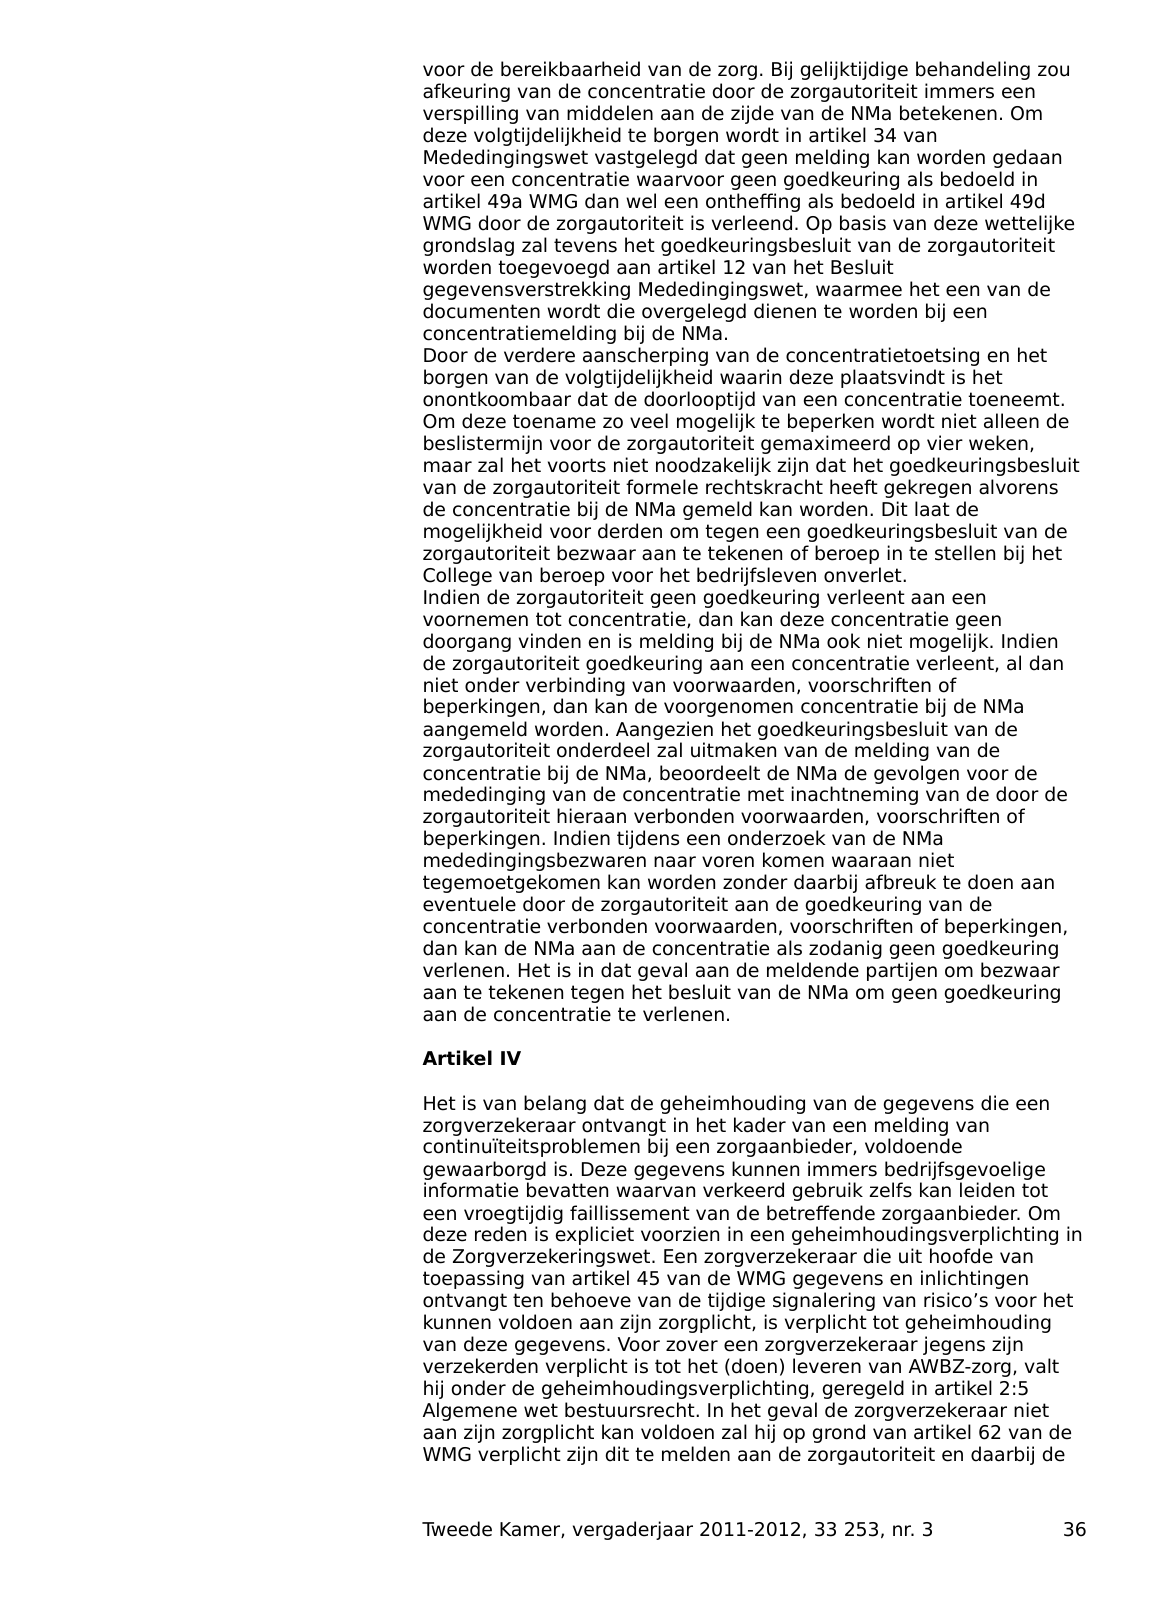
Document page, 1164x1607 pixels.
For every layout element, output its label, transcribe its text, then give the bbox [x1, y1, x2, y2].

subtitle Artikel IV [422, 1048, 1087, 1070]
text Het is van belang dat de geheimhouding van de gegevens die een zorgverzekeraar ontvangt in het kader van een melding van continuïteitsproblemen bij een zorgaanbieder, voldoende gewaarborgd is. Deze gegevens kunnen immers bedrijfsgevoelige informatie bevatten waarvan verkeerd gebruik zelfs kan leiden tot een vroegtijdig faillissement van de betreffende zorgaanbieder. Om deze reden is expliciet voorzien in een geheimhoudingsverplichting in de Zorgverzekeringswet. Een zorgverzekeraar die uit hoofde van toepassing van artikel 45 van de WMG gegevens en inlichtingen ontvangt ten behoeve van de tijdige signalering van risico’s voor het kunnen voldoen aan zijn zorgplicht, is verplicht tot geheimhouding van deze gegevens. Voor zover een zorgverzekeraar jegens zijn verzekerden verplicht is tot het (doen) leveren van AWBZ-zorg, valt hij onder de geheimhoudingsverplichting, geregeld in artikel 2:5 Algemene wet bestuursrecht. In het geval de zorgverzekeraar niet aan zijn zorgplicht kan voldoen zal hij op grond van artikel 62 van de WMG verplicht zijn dit te melden aan de zorgautoriteit en daarbij de [422, 1092, 1087, 1466]
text Indien de zorgautoriteit geen goedkeuring verleent aan een voornemen tot concentratie, dan kan deze concentratie geen doorgang vinden en is melding bij de NMa ook niet mogelijk. Indien de zorgautoriteit goedkeuring aan een concentratie verleent, al dan niet onder verbinding van voorwaarden, voorschriften of beperkingen, dan kan de voorgenomen concentratie bij de NMa aangemeld worden. Aangezien het goedkeuringsbesluit van de zorgautoriteit onderdeel zal uitmaken van de melding van de concentratie bij de NMa, beoordeelt de NMa de gevolgen voor de mededinging van de concentratie met inachtneming van de door de zorgautoriteit hieraan verbonden voorwaarden, voorschriften of beperkingen. Indien tijdens een onderzoek van de NMa mededingingsbezwaren naar voren komen waaraan niet tegemoetgekomen kan worden zonder daarbij afbreuk te doen aan eventuele door de zorgautoriteit aan de goedkeuring van de concentratie verbonden voorwaarden, voorschriften of beperkingen, dan kan de NMa aan de concentratie als zodanig geen goedkeuring verlenen. Het is in dat geval aan de meldende partijen om bezwaar aan te tekenen tegen het besluit van de NMa om geen goedkeuring aan de concentratie te verlenen. [422, 587, 1087, 1026]
text Door de verdere aanscherping van de concentratietoetsing en het borgen van de volgtijdelijkheid waarin deze plaatsvindt is het onontkoombaar dat de doorlooptijd van een concentratie toeneemt. Om deze toename zo veel mogelijk te beperken wordt niet alleen de beslistermijn voor de zorgautoriteit gemaximeerd op vier weken, maar zal het voorts niet noodzakelijk zijn dat het goedkeuringsbesluit van de zorgautoriteit formele rechtskracht heeft gekregen alvorens de concentratie bij de NMa gemeld kan worden. Dit laat de mogelijkheid voor derden om tegen een goedkeuringsbesluit van de zorgautoriteit bezwaar aan te tekenen of beroep in te stellen bij het College van beroep voor het bedrijfsleven onverlet. [422, 345, 1087, 587]
text voor de bereikbaarheid van de zorg. Bij gelijktijdige behandeling zou afkeuring van de concentratie door de zorgautoriteit immers een verspilling van middelen aan de zijde van de NMa betekenen. Om deze volgtijdelijkheid te borgen wordt in artikel 34 van Mededingingswet vastgelegd dat geen melding kan worden gedaan voor een concentratie waarvoor geen goedkeuring als bedoeld in artikel 49a WMG dan wel een ontheffing als bedoeld in artikel 49d WMG door de zorgautoriteit is verleend. Op basis van deze wettelijke grondslag zal tevens het goedkeuringsbesluit van de zorgautoriteit worden toegevoegd aan artikel 12 van het Besluit gegevensverstrekking Mededingingswet, waarmee het een van de documenten wordt die overgelegd dienen te worden bij een concentratiemelding bij de NMa. [422, 59, 1087, 345]
